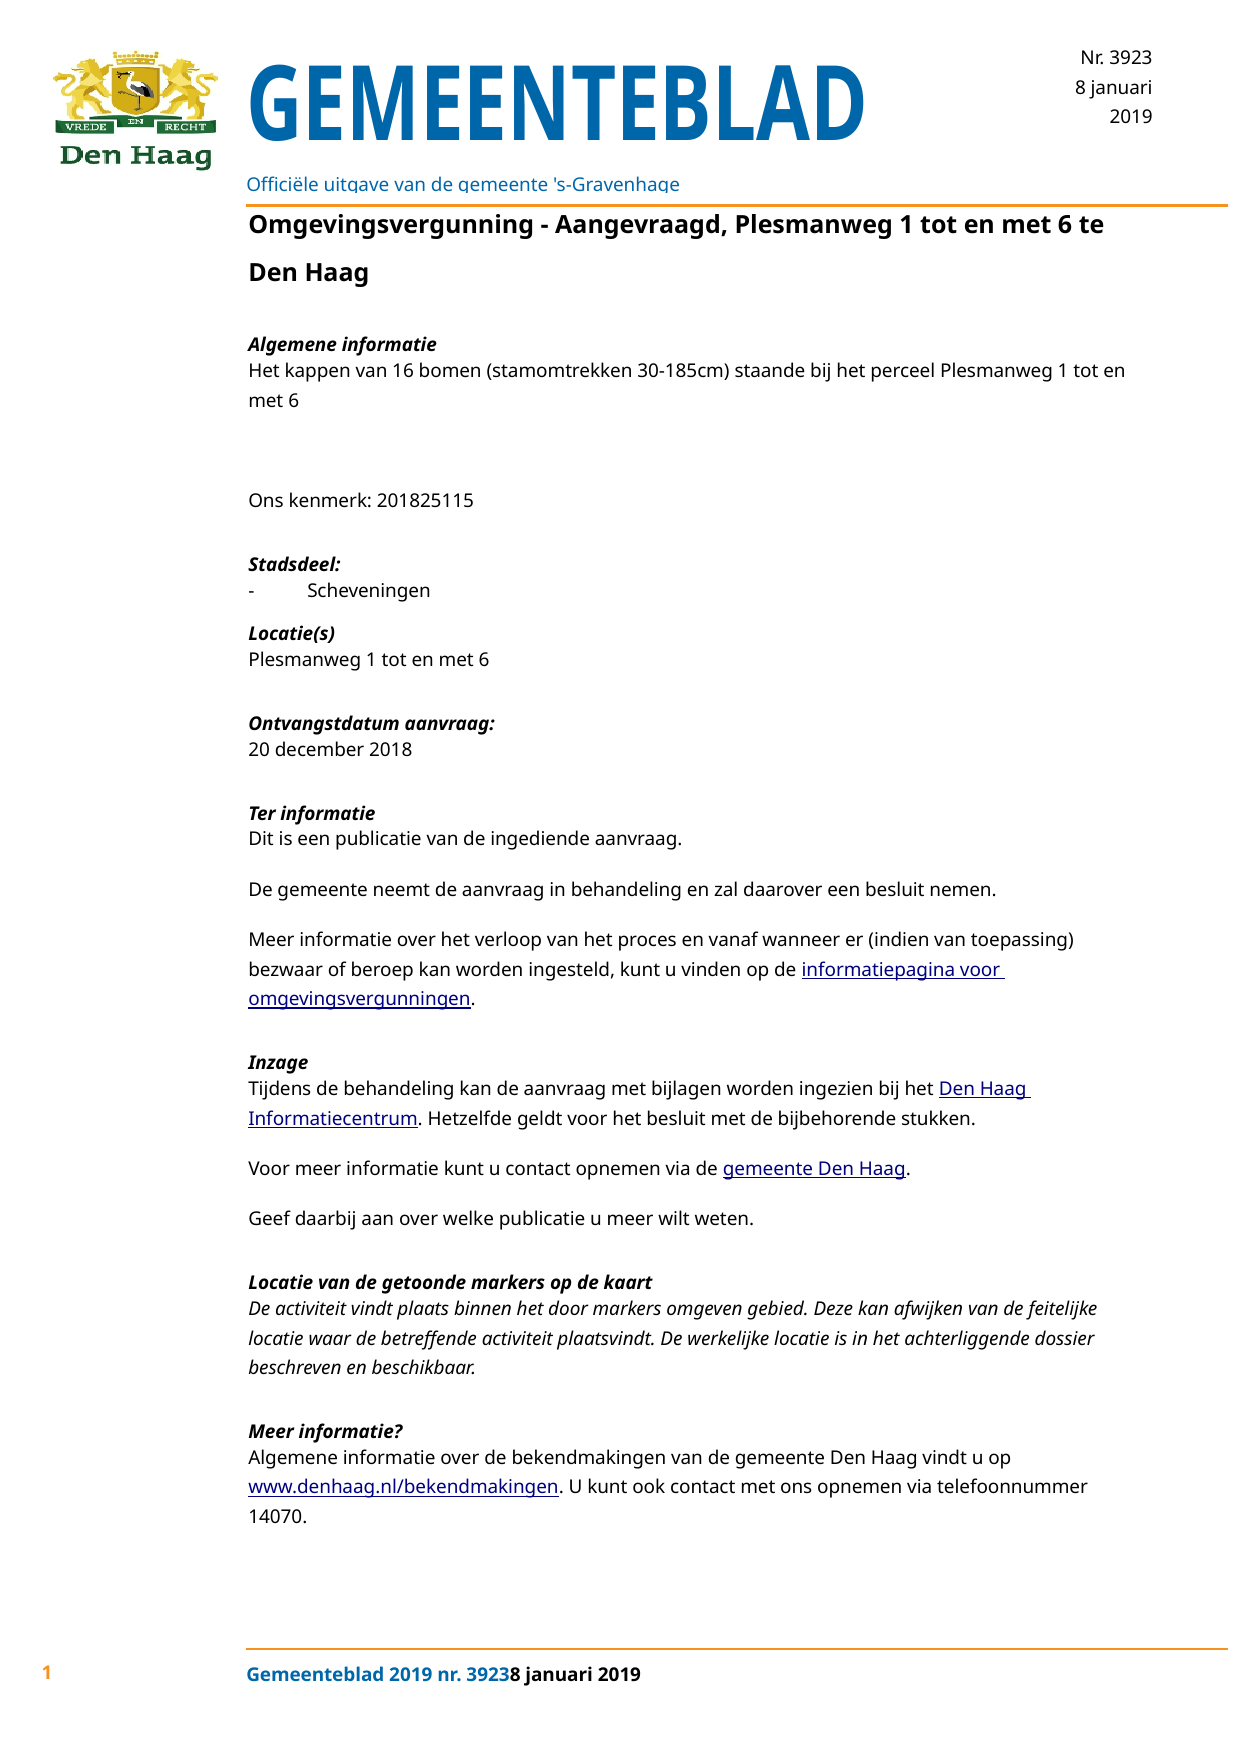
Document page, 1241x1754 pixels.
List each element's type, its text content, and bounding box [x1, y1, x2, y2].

list Scheveningen [248, 577, 1152, 603]
text Algemene informatie over de bekendmakingen van de gemeente Den Haag vindt u op www.denhaag.nl/bekendmakingen. U kunt ook contact met ons opnemen via telefoonnummer 14070. [248, 1444, 1152, 1529]
text Meer informatie? [248, 1418, 1152, 1444]
picture [41, 47, 231, 172]
text Geef daarbij aan over welke publicatie u meer wilt weten. [248, 1206, 1152, 1231]
text Algemene informatie [248, 331, 1152, 357]
text 20 december 2018 [248, 736, 1152, 762]
text Inzage [248, 1049, 1152, 1075]
text Ontvangstdatum aanvraag: [248, 710, 1152, 736]
text Plesmanweg 1 tot en met 6 [248, 646, 1152, 672]
text Stadsdeel: [248, 552, 1152, 577]
text Dit is een publicatie van de ingediende aanvraag. [248, 826, 1152, 851]
text Meer informatie over het verloop van het proces en vanaf wanneer er (indien van toepassing) bezwaar of beroep kan worden ingesteld, kunt u vinden op de informatiepagina voor omgevingsvergunningen. [248, 926, 1152, 1011]
text Voor meer informatie kunt u contact opnemen via de gemeente Den Haag. [248, 1155, 1152, 1181]
text Omgevingsvergunning - Aangevraagd, Plesmanweg 1 tot en met 6 te Den Haag [248, 207, 1152, 288]
text De activiteit vindt plaats binnen het door markers omgeven gebied. Deze kan afwijken van de feitelijke locatie waar de betreffende activiteit plaatsvindt. De werkelijke locatie is in het achterliggende dossier beschreven en beschikbaar. [248, 1295, 1152, 1380]
text De gemeente neemt de aanvraag in behandeling en zal daarover een besluit nemen. [248, 876, 1152, 902]
text Het kappen van 16 bomen (stamomtrekken 30-185cm) staande bij het perceel Plesmanweg 1 tot en met 6 [248, 357, 1152, 412]
text Locatie van de getoonde markers op de kaart [248, 1269, 1152, 1295]
text Tijdens de behandeling kan de aanvraag met bijlagen worden ingezien bij het Den Haag Informatiecentrum. Hetzelfde geldt voor het besluit met de bijbehorende stukken. [248, 1075, 1152, 1131]
text Locatie(s) [248, 620, 1152, 646]
text Ter informatie [248, 800, 1152, 826]
text Ons kenmerk: 201825115 [248, 488, 1152, 513]
